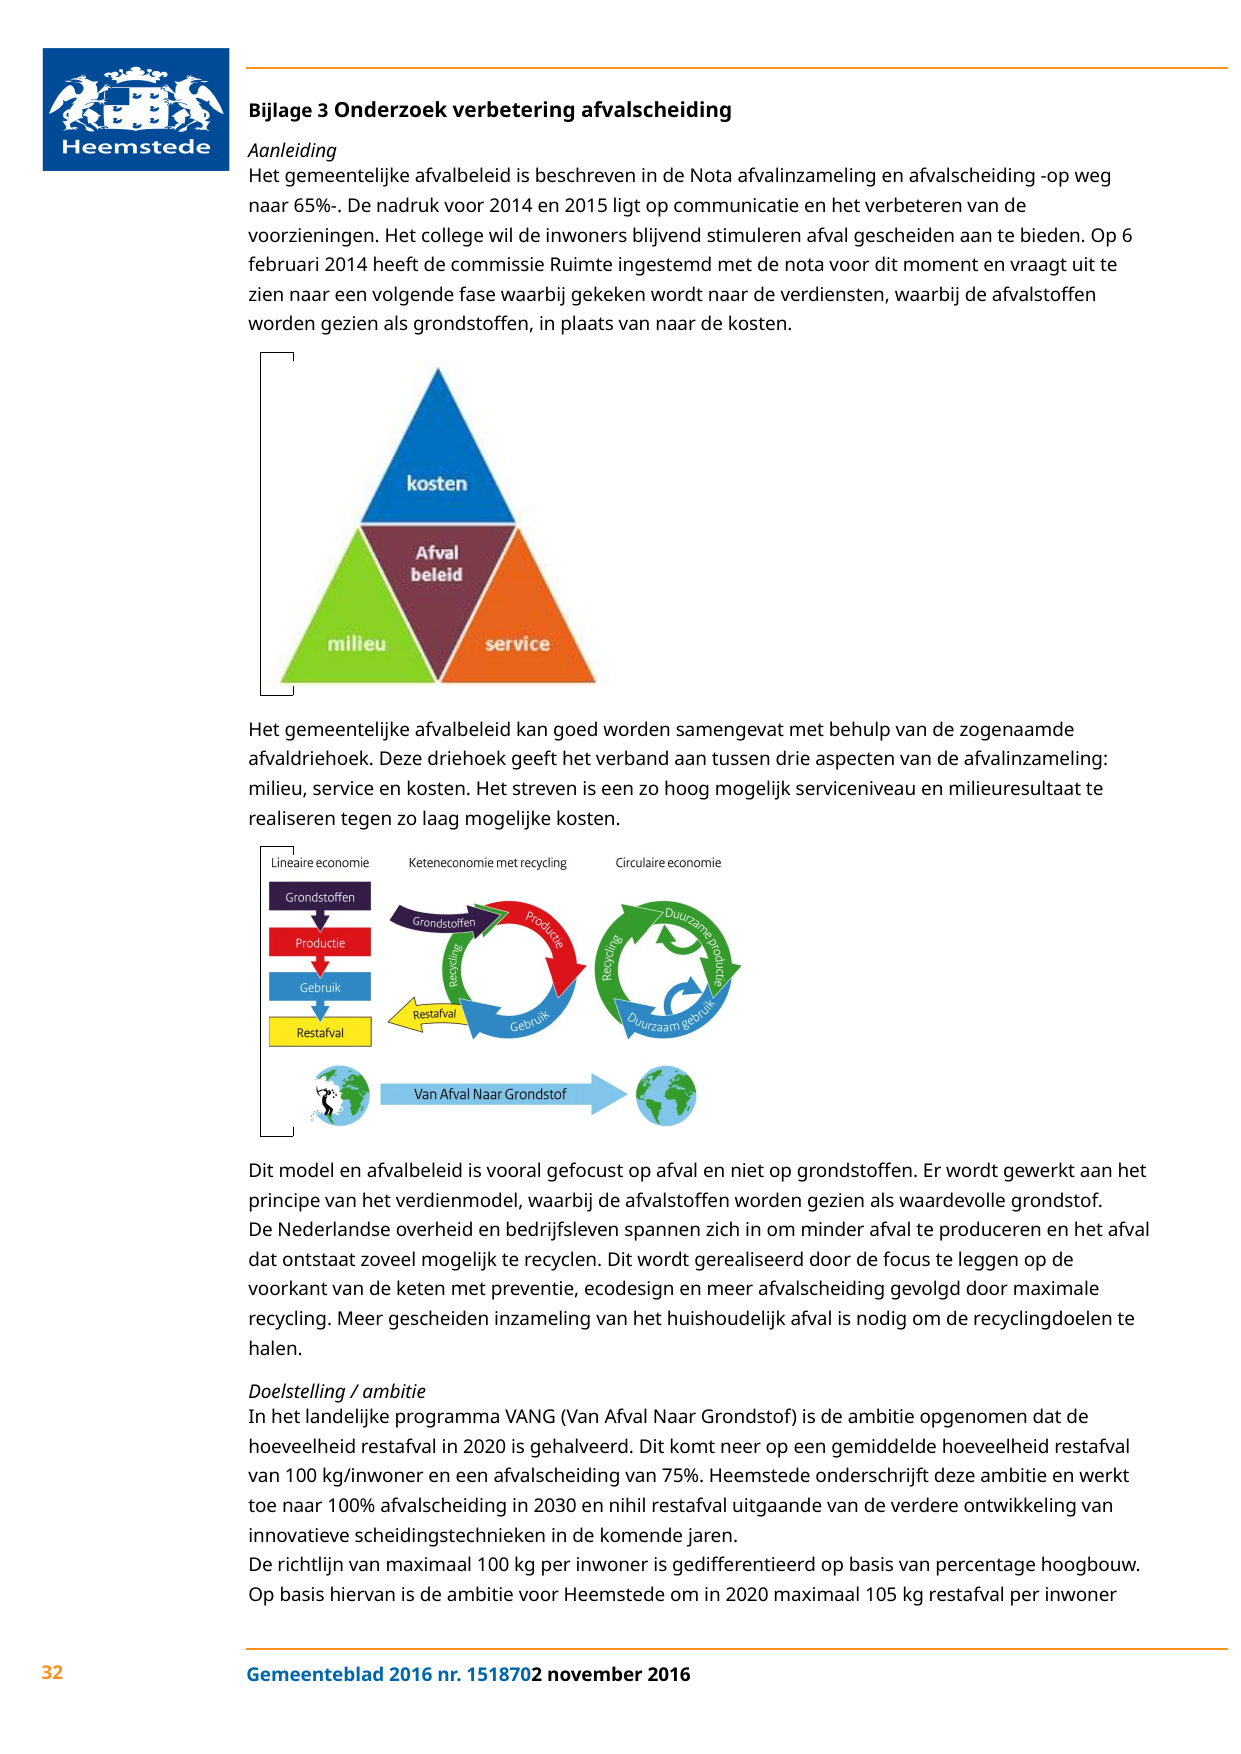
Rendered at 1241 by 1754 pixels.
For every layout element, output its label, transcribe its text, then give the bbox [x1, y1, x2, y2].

text In het landelijke programma VANG (Van Afval Naar Grondstof) is de ambitie opgenomen dat de hoeveelheid restafval in 2020 is gehalveerd. Dit komt neer op een gemiddelde hoeveelheid restafval van 100 kg/inwoner en een afvalscheiding van 75%. Heemstede onderschrijft deze ambitie en werkt toe naar 100% afvalscheiding in 2030 en nihil restafval uitgaande van de verdere ontwikkeling van innovatieve scheidingstechnieken in de komende jaren. [248, 1403, 1152, 1548]
picture [41, 47, 231, 172]
text Aanleiding [248, 137, 1152, 163]
text Bijlage 3 Onderzoek verbetering afvalscheiding [248, 95, 1152, 123]
text Dit model en afvalbeleid is vooral gefocust op afval en niet op grondstoffen. Er wordt gewerkt aan het principe van het verdienmodel, waarbij de afvalstoffen worden gezien als waardevolle grondstof. [248, 1157, 1152, 1212]
text Doelstelling / ambitie [248, 1378, 1152, 1403]
picture [268, 855, 742, 1127]
text Het gemeentelijke afvalbeleid is beschreven in de Nota afvalinzameling en afvalscheiding -op weg naar 65%-. De nadruk voor 2014 en 2015 ligt op communicatie en het verbeteren van de voorzieningen. Het college wil de inwoners blijvend stimuleren afval gescheiden aan te bieden. Op 6 februari 2014 heeft de commissie Ruimte ingestemd met de nota voor dit moment en vraagt uit te zien naar een volgende fase waarbij gekeken wordt naar de verdiensten, waarbij de afvalstoffen worden gezien als grondstoffen, in plaats van naar de kosten. [248, 163, 1152, 336]
text De Nederlandse overheid en bedrijfsleven spannen zich in om minder afval te produceren en het afval dat ontstaat zoveel mogelijk te recyclen. Dit wordt gerealiseerd door de focus te leggen op de voorkant van de keten met preventie, ecodesign en meer afvalscheiding gevolgd door maximale recycling. Meer gescheiden inzameling van het huishoudelijk afval is nodig om de recyclingdoelen te halen. [248, 1216, 1152, 1360]
text De richtlijn van maximaal 100 kg per inwoner is gedifferentieerd op basis van percentage hoogbouw. Op basis hiervan is de ambitie voor Heemstede om in 2020 maximaal 105 kg restafval per inwoner [248, 1551, 1152, 1607]
picture [268, 361, 624, 686]
text Het gemeentelijke afvalbeleid kan goed worden samengevat met behulp van de zogenaamde afvaldriehoek. Deze driehoek geeft het verband aan tussen drie aspecten van de afvalinzameling: milieu, service en kosten. Het streven is een zo hoog mogelijk serviceniveau en milieuresultaat te realiseren tegen zo laag mogelijke kosten. [248, 716, 1152, 831]
